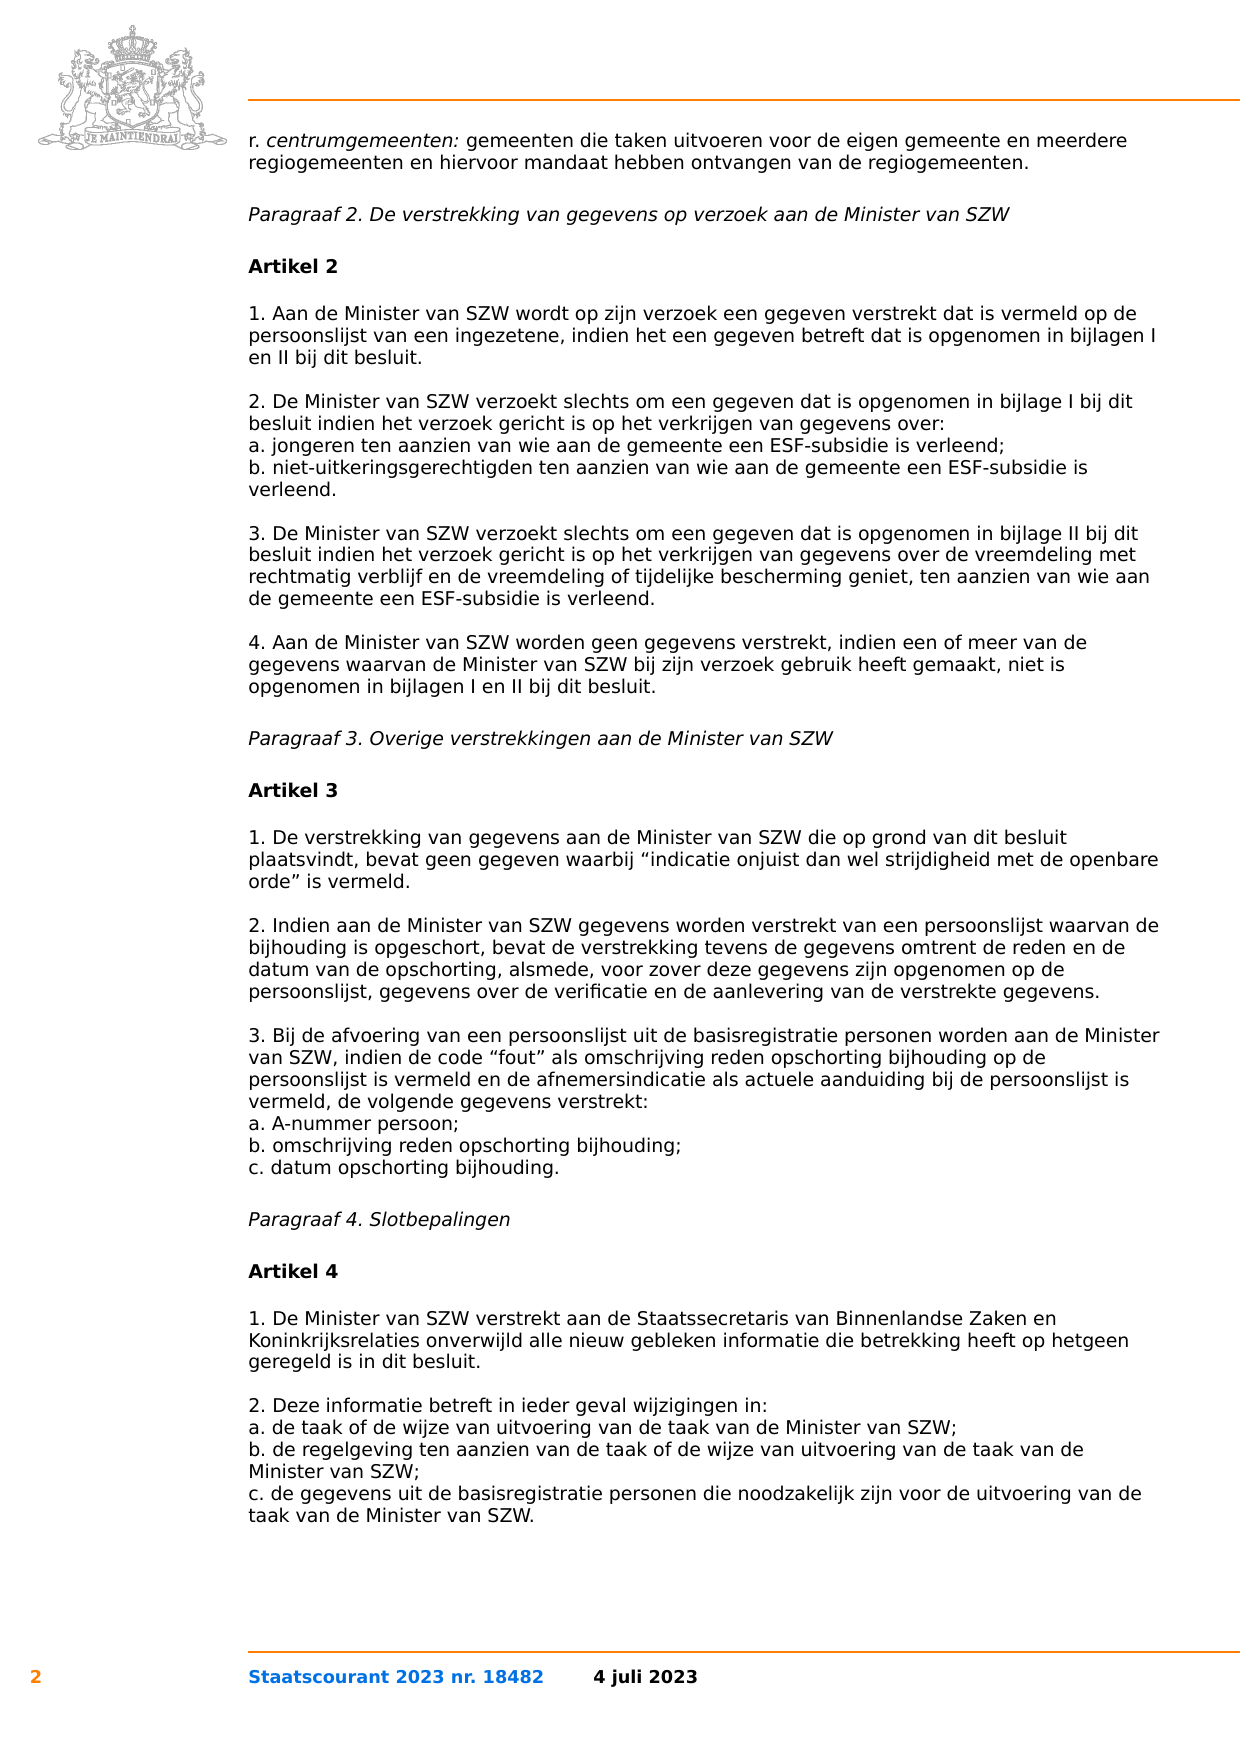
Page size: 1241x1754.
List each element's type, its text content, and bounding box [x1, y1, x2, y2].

text 1. De verstrekking van gegevens aan de Minister van SZW die op grond van dit besluit plaatsvindt, bevat geen gegeven waarbij “indicatie onjuist dan wel strijdigheid met de openbare orde” is vermeld. [248, 827, 1163, 893]
text 3. Bij de afvoering van een persoonslijst uit de basisregistratie personen worden aan de Minister van SZW, indien de code “fout” als omschrijving reden opschorting bijhouding op de persoonslijst is vermeld en de afnemersindicatie als actuele aanduiding bij de persoonslijst is vermeld, de volgende gegevens verstrekt: [248, 1025, 1163, 1113]
text b. omschrijving reden opschorting bijhouding; [248, 1134, 1163, 1157]
picture [38, 25, 227, 150]
text c. de gegevens uit de basisregistratie personen die noodzakelijk zijn voor de uitvoering van de taak van de Minister van SZW. [248, 1483, 1163, 1527]
text c. datum opschorting bijhouding. [248, 1157, 1163, 1178]
text 1. De Minister van SZW verstrekt aan de Staatssecretaris van Binnenlandse Zaken en Koninkrijksrelaties onverwijld alle nieuw gebleken informatie die betrekking heeft op hetgeen geregeld is in dit besluit. [248, 1307, 1163, 1373]
text 2. Indien aan de Minister van SZW gegevens worden verstrekt van een persoonslijst waarvan de bijhouding is opgeschort, bevat de verstrekking tevens de gegevens omtrent de reden en de datum van de opschorting, alsmede, voor zover deze gegevens zijn opgenomen op de persoonslijst, gegevens over de verificatie en de aanlevering van de verstrekte gegevens. [248, 915, 1163, 1003]
subtitle Artikel 4 [248, 1261, 1163, 1282]
text b. de regelgeving ten aanzien van de taak of de wijze van uitvoering van de taak van de Minister van SZW; [248, 1439, 1163, 1483]
text 2. De Minister van SZW verzoekt slechts om een gegeven dat is opgenomen in bijlage I bij dit besluit indien het verzoek gericht is op het verkrijgen van gegevens over: [248, 391, 1163, 434]
subtitle Paragraaf 2. De verstrekking van gegevens op verzoek aan de Minister van SZW [248, 204, 1163, 226]
text 4. Aan de Minister van SZW worden geen gegevens verstrekt, indien een of meer van de gegevens waarvan de Minister van SZW bij zijn verzoek gebruik heeft gemaakt, niet is opgenomen in bijlagen I en II bij dit besluit. [248, 632, 1163, 698]
text a. jongeren ten aanzien van wie aan de gemeente een ESF-subsidie is verleend; [248, 434, 1163, 457]
text b. niet-uitkeringsgerechtigden ten aanzien van wie aan de gemeente een ESF-subsidie is verleend. [248, 457, 1163, 501]
text a. de taak of de wijze van uitvoering van de taak van de Minister van SZW; [248, 1417, 1163, 1439]
text r. centrumgemeenten: gemeenten die taken uitvoeren voor de eigen gemeente en meerdere regiogemeenten en hiervoor mandaat hebben ontvangen van de regiogemeenten. [248, 130, 1163, 174]
text 2. Deze informatie betreft in ieder geval wijzigingen in: [248, 1395, 1163, 1417]
text 1. Aan de Minister van SZW wordt op zijn verzoek een gegeven verstrekt dat is vermeld op de persoonslijst van een ingezetene, indien het een gegeven betreft dat is opgenomen in bijlagen I en II bij dit besluit. [248, 303, 1163, 369]
subtitle Paragraaf 3. Overige verstrekkingen aan de Minister van SZW [248, 728, 1163, 750]
text 3. De Minister van SZW verzoekt slechts om een gegeven dat is opgenomen in bijlage II bij dit besluit indien het verzoek gericht is op het verkrijgen van gegevens over de vreemdeling met rechtmatig verblijf en de vreemdeling of tijdelijke bescherming geniet, ten aanzien van wie aan de gemeente een ESF-subsidie is verleend. [248, 522, 1163, 610]
text a. A-nummer persoon; [248, 1113, 1163, 1134]
subtitle Paragraaf 4. Slotbepalingen [248, 1208, 1163, 1231]
subtitle Artikel 3 [248, 780, 1163, 802]
subtitle Artikel 2 [248, 256, 1163, 278]
